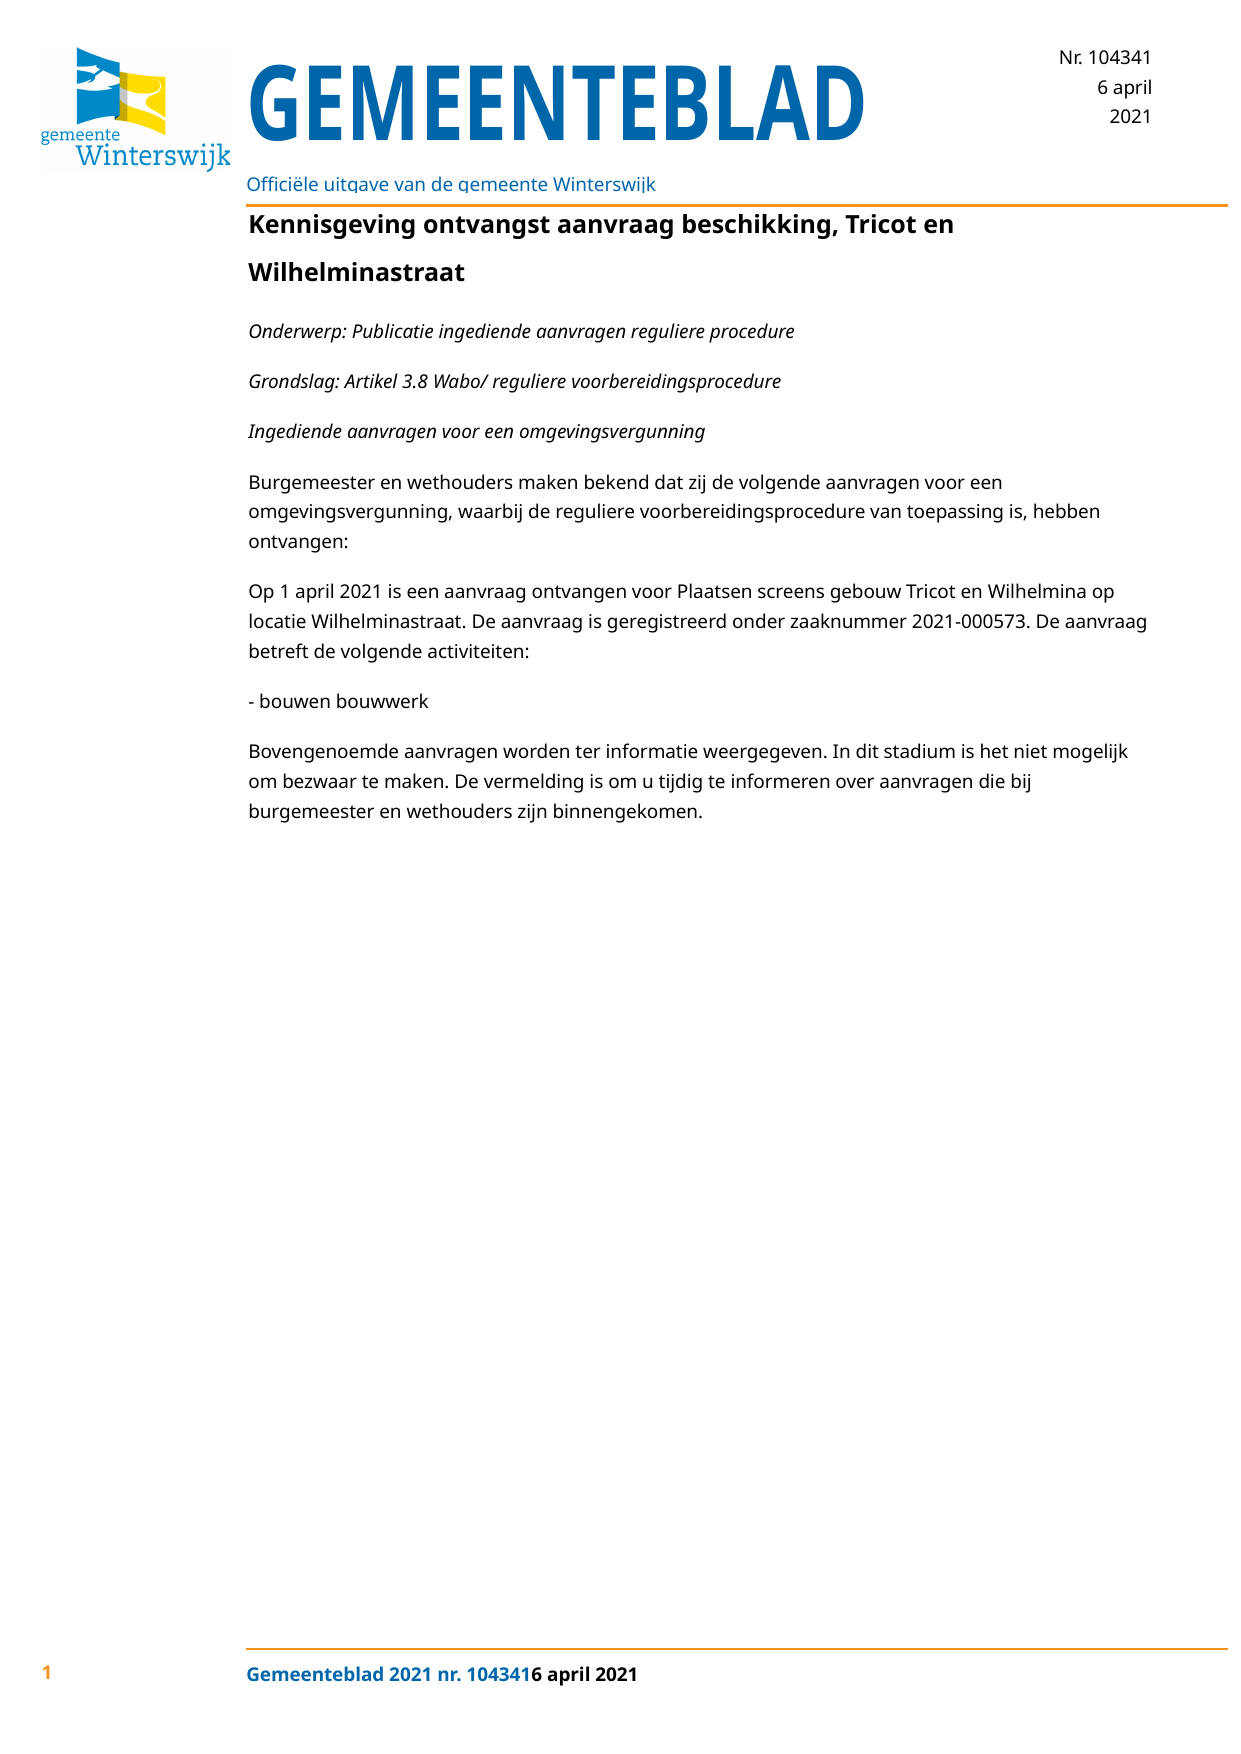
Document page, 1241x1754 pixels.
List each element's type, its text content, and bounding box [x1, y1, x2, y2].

text Ingediende aanvragen voor een omgevingsvergunning [248, 419, 1152, 444]
text - bouwen bouwwerk [248, 688, 1152, 714]
picture [225, 153, 231, 162]
text Burgemeester en wethouders maken bekend dat zij de volgende aanvragen voor een omgevingsvergunning, waarbij de reguliere voorbereidingsprocedure van toepassing is, hebben ontvangen: [248, 469, 1152, 554]
text Op 1 april 2021 is een aanvraag ontvangen voor Plaatsen screens gebouw Tricot en Wilhelmina op locatie Wilhelminastraat. De aanvraag is geregistreerd onder zaaknummer 2021-000573. De aanvraag betreft de volgende activiteiten: [248, 579, 1152, 664]
text Grondslag: Artikel 3.8 Wabo/ reguliere voorbereidingsprocedure [248, 368, 1152, 394]
text Bovengenoemde aanvragen worden ter informatie weergegeven. In dit stadium is het niet mogelijk om bezwaar te maken. De vermelding is om u tijdig te informeren over aanvragen die bij burgemeester en wethouders zijn binnengekomen. [248, 739, 1152, 824]
text Onderwerp: Publicatie ingediende aanvragen reguliere procedure [248, 318, 1152, 344]
picture [41, 47, 231, 172]
text Kennisgeving ontvangst aanvraag beschikking, Tricot en Wilhelminastraat [248, 207, 1152, 288]
